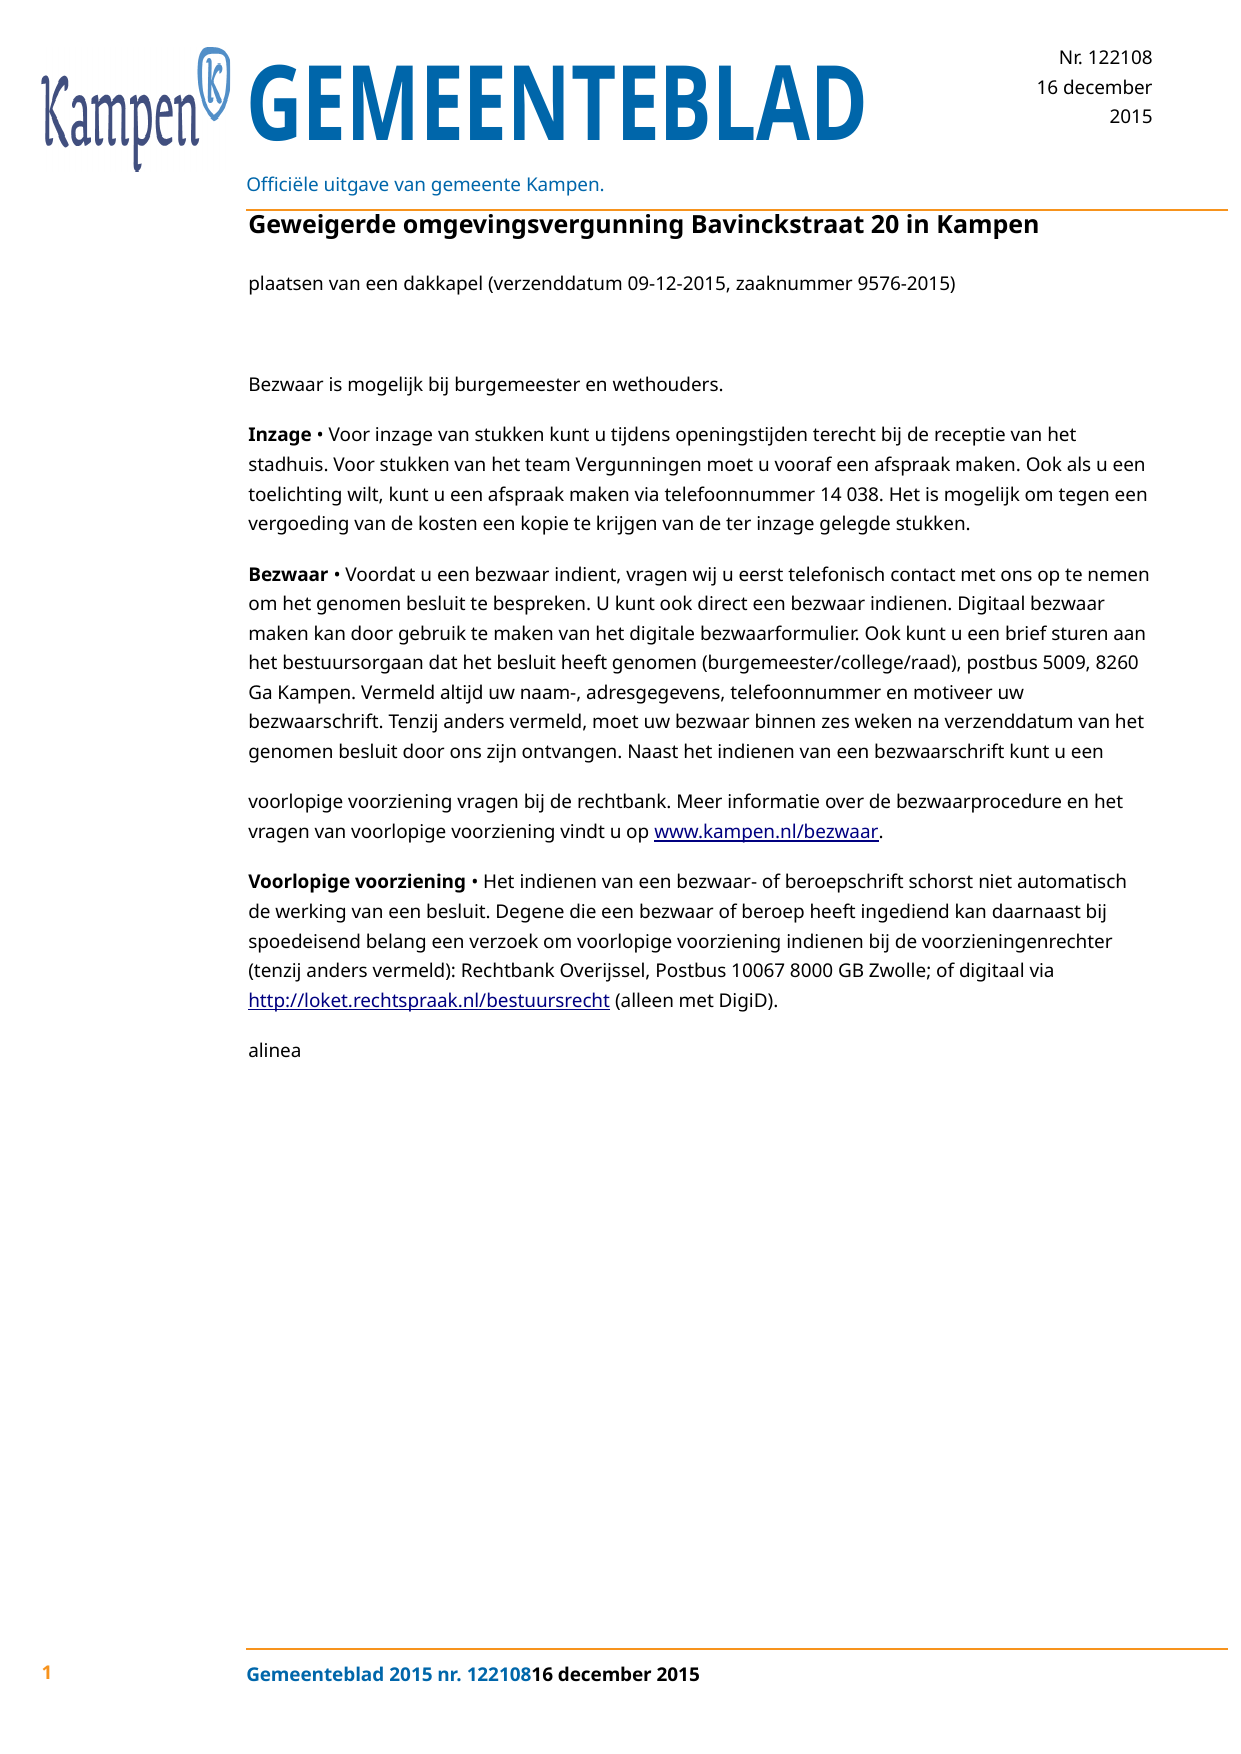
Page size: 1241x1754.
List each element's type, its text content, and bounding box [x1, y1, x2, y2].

text alinea­ [248, 1037, 1152, 1063]
text Inzage • Voor inzage van stukken kunt u tijdens openingstijden terecht bij de receptie van het stadhuis. Voor stukken van het team Vergunningen moet u vooraf een afspraak maken. Ook als u een toelichting wilt, kunt u een afspraak maken via telefoonnummer 14 038. Het is mogelijk om tegen een vergoeding van de kosten een kopie te krijgen van de ter inzage gelegde stukken. [248, 422, 1152, 536]
text Voorlopige voorziening • Het indienen van een bezwaar- of beroepschrift schorst niet automatisch de werking van een besluit. Degene die een bezwaar of beroep heeft ingediend kan daarnaast bij spoedeisend belang een verzoek om voorlopige voorziening indienen bij de voorzieningenrechter (tenzij anders vermeld): Rechtbank Overijssel, Postbus 10067 8000 GB Zwolle; of digitaal via http://loket.rechtspraak.nl/bestuursrecht (alleen met DigiD). [248, 869, 1152, 1013]
text Bezwaar is mogelijk bij burgemeester en wethouders. [248, 371, 1152, 397]
text Geweigerde omgevingsvergunning Bavinckstraat 20 in Kampen [248, 211, 1152, 241]
text plaatsen van een dakkapel (verzenddatum 09-12-2015, zaaknummer 9576-2015) [248, 270, 1152, 296]
text voorlopige voorziening vragen bij de rechtbank. Meer informatie over de bezwaarprocedure en het vragen van voorlopige voorziening vindt u op www.kampen.nl/bezwaar. [248, 789, 1152, 844]
text Bezwaar • Voordat u een bezwaar indient, vragen wij u eerst telefonisch contact met ons op te nemen om het genomen besluit te bespreken. U kunt ook direct een bezwaar indienen. Digitaal bezwaar maken kan door gebruik te maken van het digitale bezwaarformulier. Ook kunt u een brief sturen aan het bestuursorgaan dat het besluit heeft genomen (burgemeester/college/raad), postbus 5009, 8260 Ga Kampen. Vermeld altijd uw naam-, adresgegevens, telefoonnummer en motiveer uw bezwaarschrift. Tenzij anders vermeld, moet uw bezwaar binnen zes weken na verzenddatum van het genomen besluit door ons zijn ontvangen. Naast het indienen van een bezwaarschrift kunt u een [248, 561, 1152, 764]
picture [41, 47, 231, 172]
